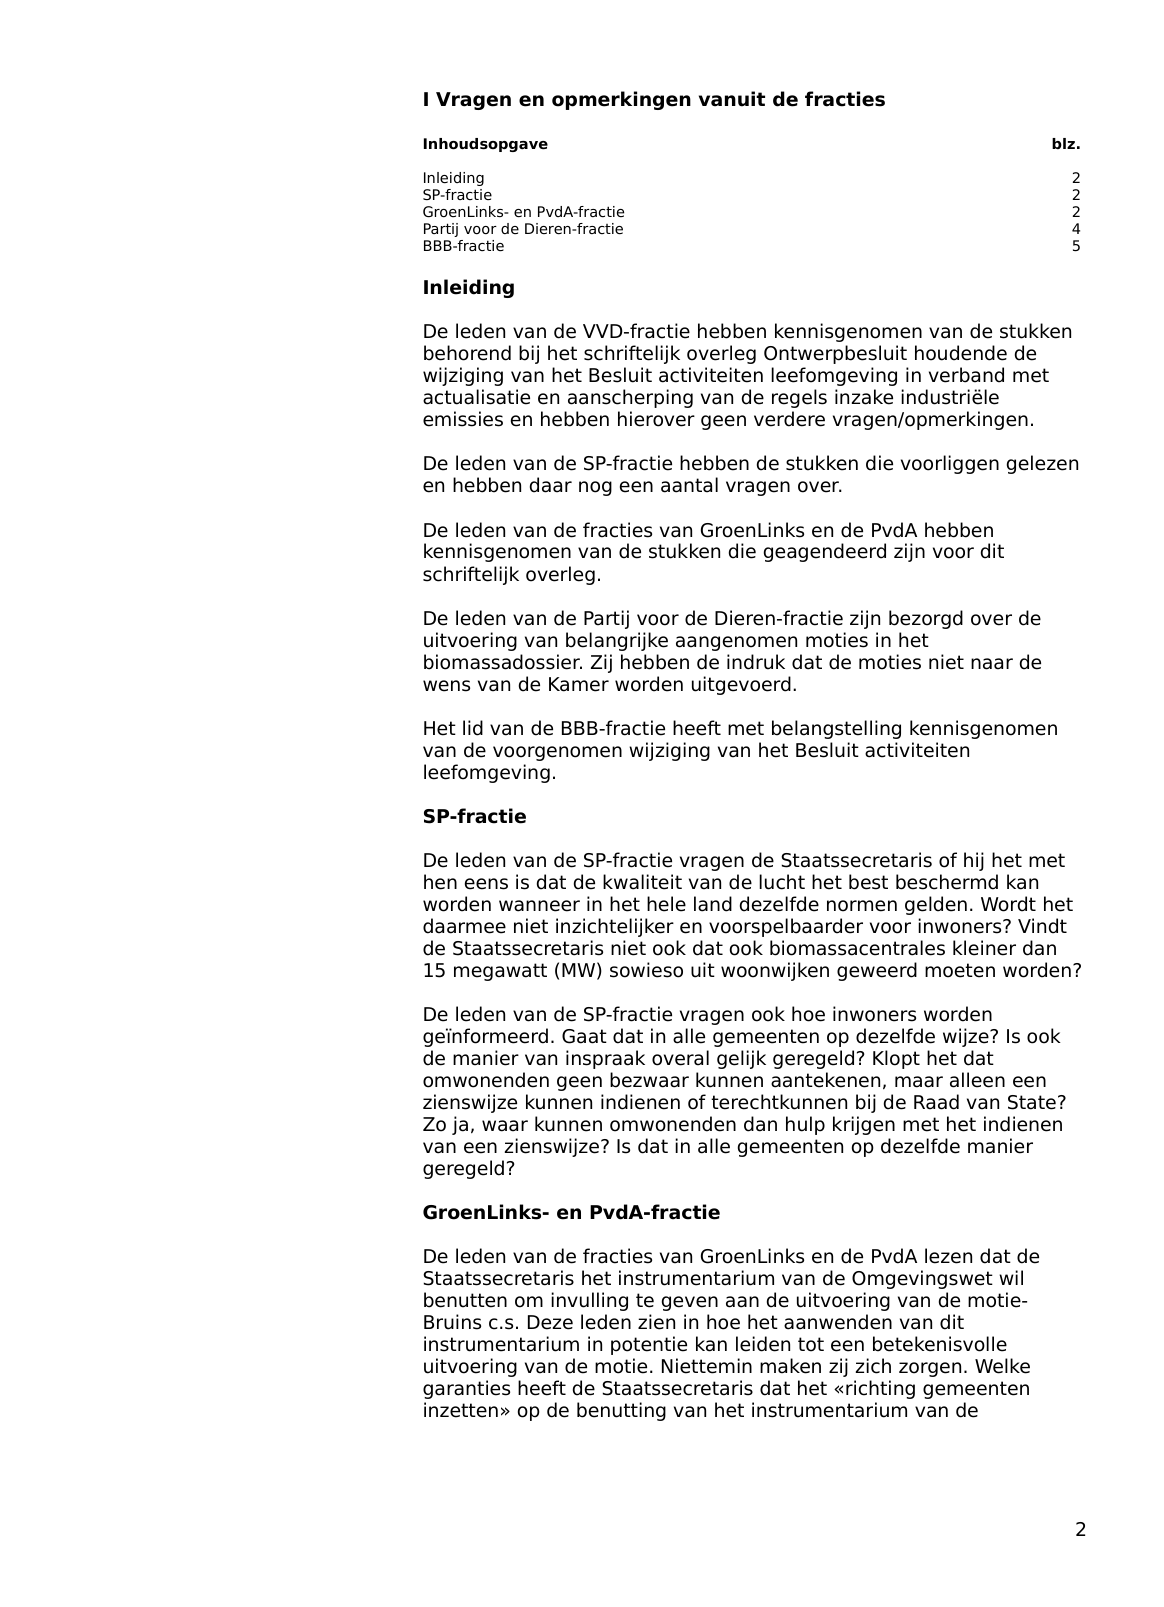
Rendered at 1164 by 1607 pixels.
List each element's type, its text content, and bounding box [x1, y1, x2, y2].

subtitle Inleiding [422, 277, 1087, 299]
table_cell 2 [1028, 204, 1087, 221]
text De leden van de fracties van GroenLinks en de PvdA lezen dat de Staatssecretaris het instrumentarium van de Omgevingswet wil benutten om invulling te geven aan de uitvoering van de motie-Bruins c.s. Deze leden zien in hoe het aanwenden van dit instrumentarium in potentie kan leiden tot een betekenisvolle uitvoering van de motie. Niettemin maken zij zich zorgen. Welke garanties heeft de Staatssecretaris dat het «richting gemeenten inzetten» op de benutting van het instrumentarium van de [422, 1246, 1087, 1422]
table_cell Inleiding [422, 170, 1028, 187]
text Het lid van de BBB-fractie heeft met belangstelling kennisgenomen van de voorgenomen wijziging van het Besluit activiteiten leefomgeving. [422, 718, 1087, 784]
text De leden van de SP-fractie vragen de Staatssecretaris of hij het met hen eens is dat de kwaliteit van de lucht het best beschermd kan worden wanneer in het hele land dezelfde normen gelden. Wordt het daarmee niet inzichtelijker en voorspelbaarder voor inwoners? Vindt de Staatssecretaris niet ook dat ook biomassacentrales kleiner dan 15 megawatt (MW) sowieso uit woonwijken geweerd moeten worden? [422, 850, 1087, 982]
subtitle SP-fractie [422, 806, 1087, 828]
table_cell [1028, 153, 1087, 170]
table_cell 2 [1028, 187, 1087, 204]
table_cell GroenLinks- en PvdA-fractie [422, 204, 1028, 221]
table_cell 5 [1028, 238, 1087, 255]
table_cell 2 [1028, 170, 1087, 187]
table_header blz. [1028, 136, 1087, 153]
text De leden van de fracties van GroenLinks en de PvdA hebben kennisgenomen van de stukken die geagendeerd zijn voor dit schriftelijk overleg. [422, 519, 1087, 585]
table_cell [422, 153, 1028, 170]
text De leden van de SP-fractie hebben de stukken die voorliggen gelezen en hebben daar nog een aantal vragen over. [422, 453, 1087, 497]
subtitle GroenLinks- en PvdA-fractie [422, 1202, 1087, 1224]
table_cell Partij voor de Dieren-fractie [422, 221, 1028, 238]
text De leden van de VVD-fractie hebben kennisgenomen van de stukken behorend bij het schriftelijk overleg Ontwerpbesluit houdende de wijziging van het Besluit activiteiten leefomgeving in verband met actualisatie en aanscherping van de regels inzake industriële emissies en hebben hierover geen verdere vragen/opmerkingen. [422, 321, 1087, 431]
text De leden van de SP-fractie vragen ook hoe inwoners worden geïnformeerd. Gaat dat in alle gemeenten op dezelfde wijze? Is ook de manier van inspraak overal gelijk geregeld? Klopt het dat omwonenden geen bezwaar kunnen aantekenen, maar alleen een zienswijze kunnen indienen of terechtkunnen bij de Raad van State? Zo ja, waar kunnen omwonenden dan hulp krijgen met het indienen van een zienswijze? Is dat in alle gemeenten op dezelfde manier geregeld? [422, 1004, 1087, 1180]
table_cell BBB-fractie [422, 238, 1028, 255]
table_cell SP-fractie [422, 187, 1028, 204]
text De leden van de Partij voor de Dieren-fractie zijn bezorgd over de uitvoering van belangrijke aangenomen moties in het biomassadossier. Zij hebben de indruk dat de moties niet naar de wens van de Kamer worden uitgevoerd. [422, 608, 1087, 696]
subtitle I Vragen en opmerkingen vanuit de fracties [422, 89, 1087, 111]
table_cell 4 [1028, 221, 1087, 238]
table_header Inhoudsopgave [422, 136, 1028, 153]
